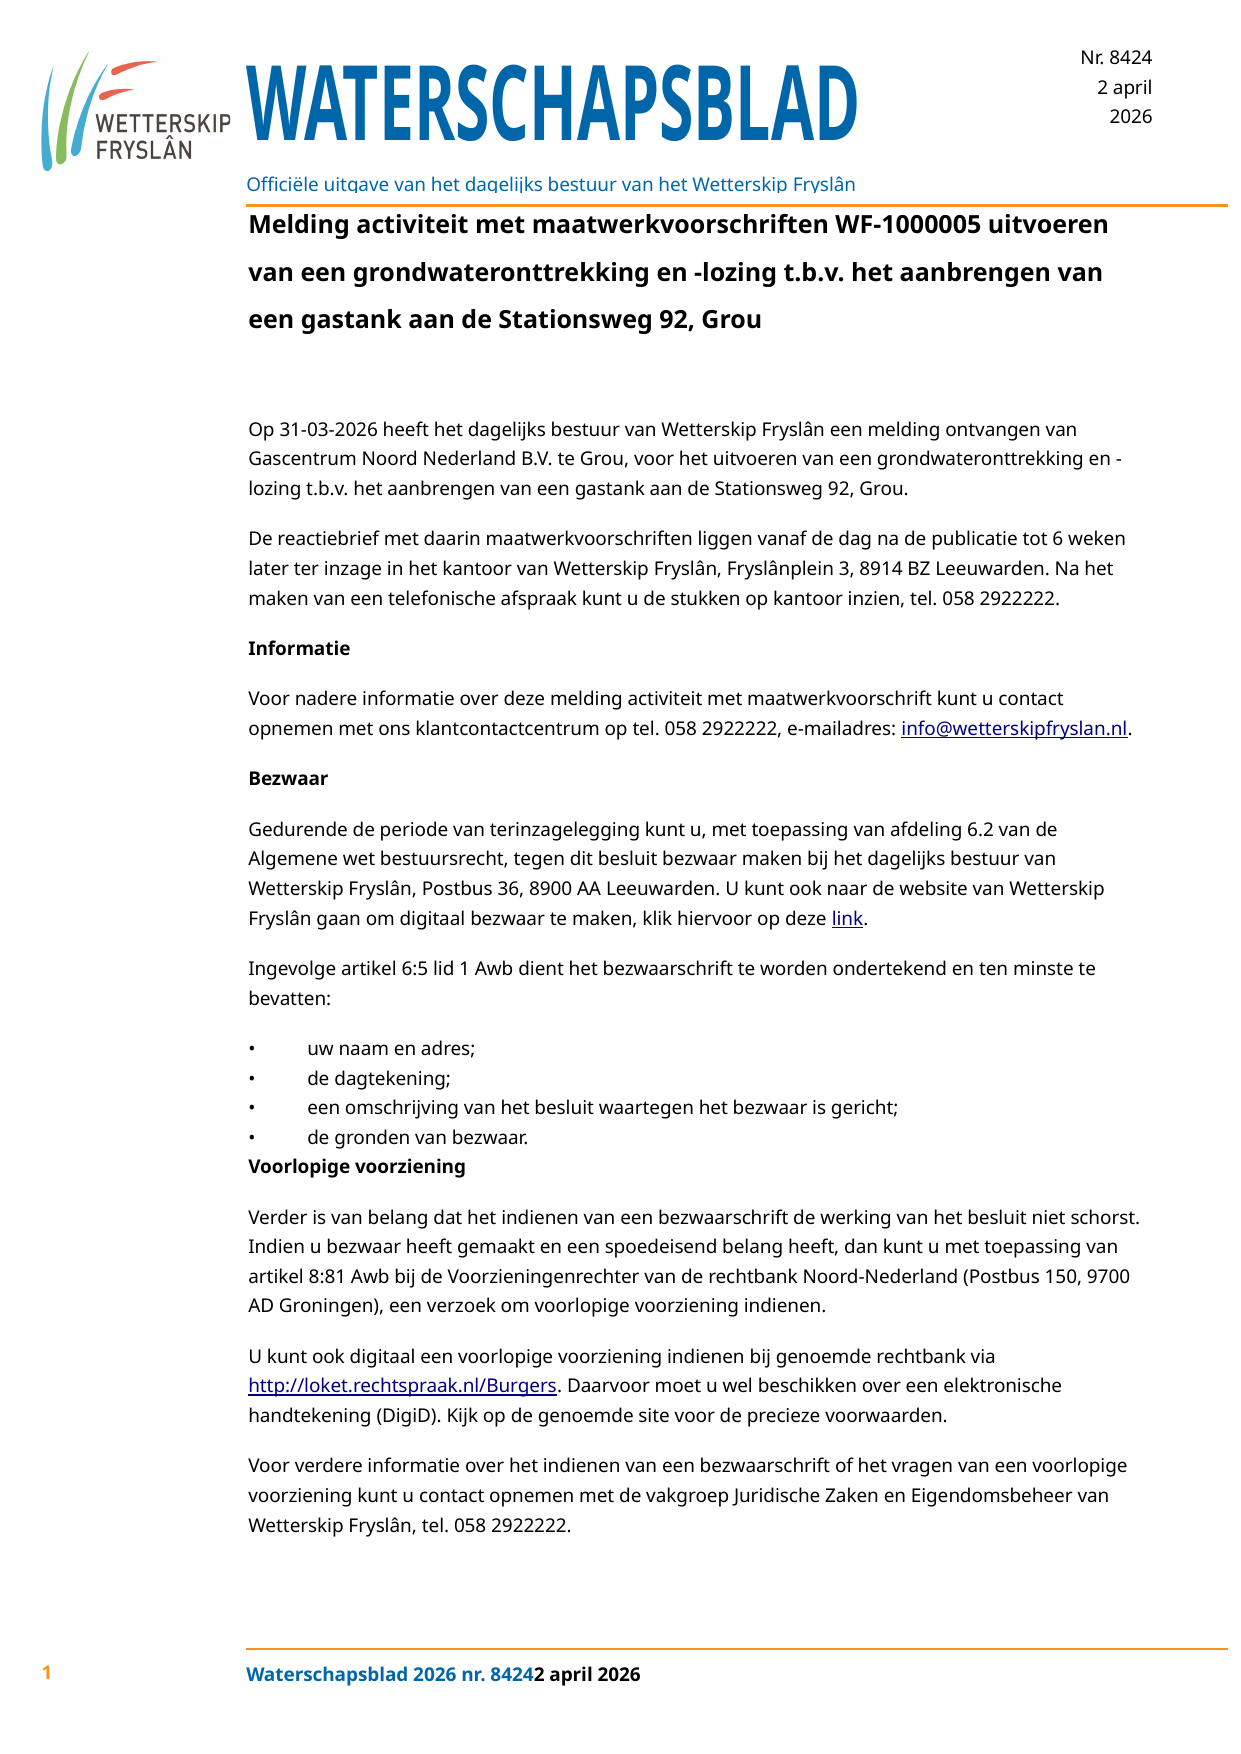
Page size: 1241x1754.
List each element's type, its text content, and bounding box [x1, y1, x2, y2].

text Gedurende de periode van terinzagelegging kunt u, met toepassing van afdeling 6.2 van de Algemene wet bestuursrecht, tegen dit besluit bezwaar maken bij het dagelijks bestuur van Wetterskip Fryslân, Postbus 36, 8900 AA Leeuwarden. U kunt ook naar de website van Wetterskip Fryslân gaan om digitaal bezwaar te maken, klik hiervoor op deze link. [248, 816, 1152, 930]
text De reactiebrief met daarin maatwerkvoorschriften liggen vanaf de dag na de publicatie tot 6 weken later ter inzage in het kantoor van Wetterskip Fryslân, Fryslânplein 3, 8914 BZ Leeuwarden. Na het maken van een telefonische afspraak kunt u de stukken op kantoor inzien, tel. 058 2922222. [248, 526, 1152, 610]
list de dagtekening; [248, 1065, 1152, 1090]
list een omschrijving van het besluit waartegen het bezwaar is gericht; [248, 1094, 1152, 1120]
text Voor nadere informatie over deze melding activiteit met maatwerkvoorschrift kunt u contact opnemen met ons klantcontactcentrum op tel. 058 2922222, e-mailadres: info@wetterskipfryslan.nl. [248, 686, 1152, 741]
text Melding activiteit met maatwerkvoorschriften WF-1000005 uitvoeren van een grondwateronttrekking en -lozing t.b.v. het aanbrengen van een gastank aan de Stationsweg 92, Grou [248, 207, 1152, 336]
text Voor verdere informatie over het indienen van een bezwaarschrift of het vragen van een voorlopige voorziening kunt u contact opnemen met de vakgroep Juridische Zaken en Eigendomsbeheer van Wetterskip Fryslân, tel. 058 2922222. [248, 1453, 1152, 1537]
text Voorlopige voorziening [248, 1153, 1152, 1179]
text Ingevolge artikel 6:5 lid 1 Awb dient het bezwaarschrift te worden ondertekend en ten minste te bevatten: [248, 955, 1152, 1010]
picture [41, 47, 231, 172]
text Verder is van belang dat het indienen van een bezwaarschrift de werking van het besluit niet schorst. Indien u bezwaar heeft gemaakt en een spoedeisend belang heeft, dan kunt u met toepassing van artikel 8:81 Awb bij de Voorzieningenrechter van de rechtbank Noord-Nederland (Postbus 150, 9700 AD Groningen), een verzoek om voorlopige voorziening indienen. [248, 1204, 1152, 1318]
text Informatie [248, 635, 1152, 661]
text U kunt ook digitaal een voorlopige voorziening indienen bij genoemde rechtbank via http://loket.rechtspraak.nl/Burgers. Daarvoor moet u wel beschikken over een elektronische handtekening (DigiD). Kijk op de genoemde site voor de precieze voorwaarden. [248, 1343, 1152, 1428]
text Op 31-03-2026 heeft het dagelijks bestuur van Wetterskip Fryslân een melding ontvangen van Gascentrum Noord Nederland B.V. te Grou, voor het uitvoeren van een grondwateronttrekking en -lozing t.b.v. het aanbrengen van een gastank aan de Stationsweg 92, Grou. [248, 416, 1152, 501]
text Bezwaar [248, 766, 1152, 791]
list uw naam en adres; [248, 1035, 1152, 1061]
list de gronden van bezwaar. [248, 1124, 1152, 1149]
